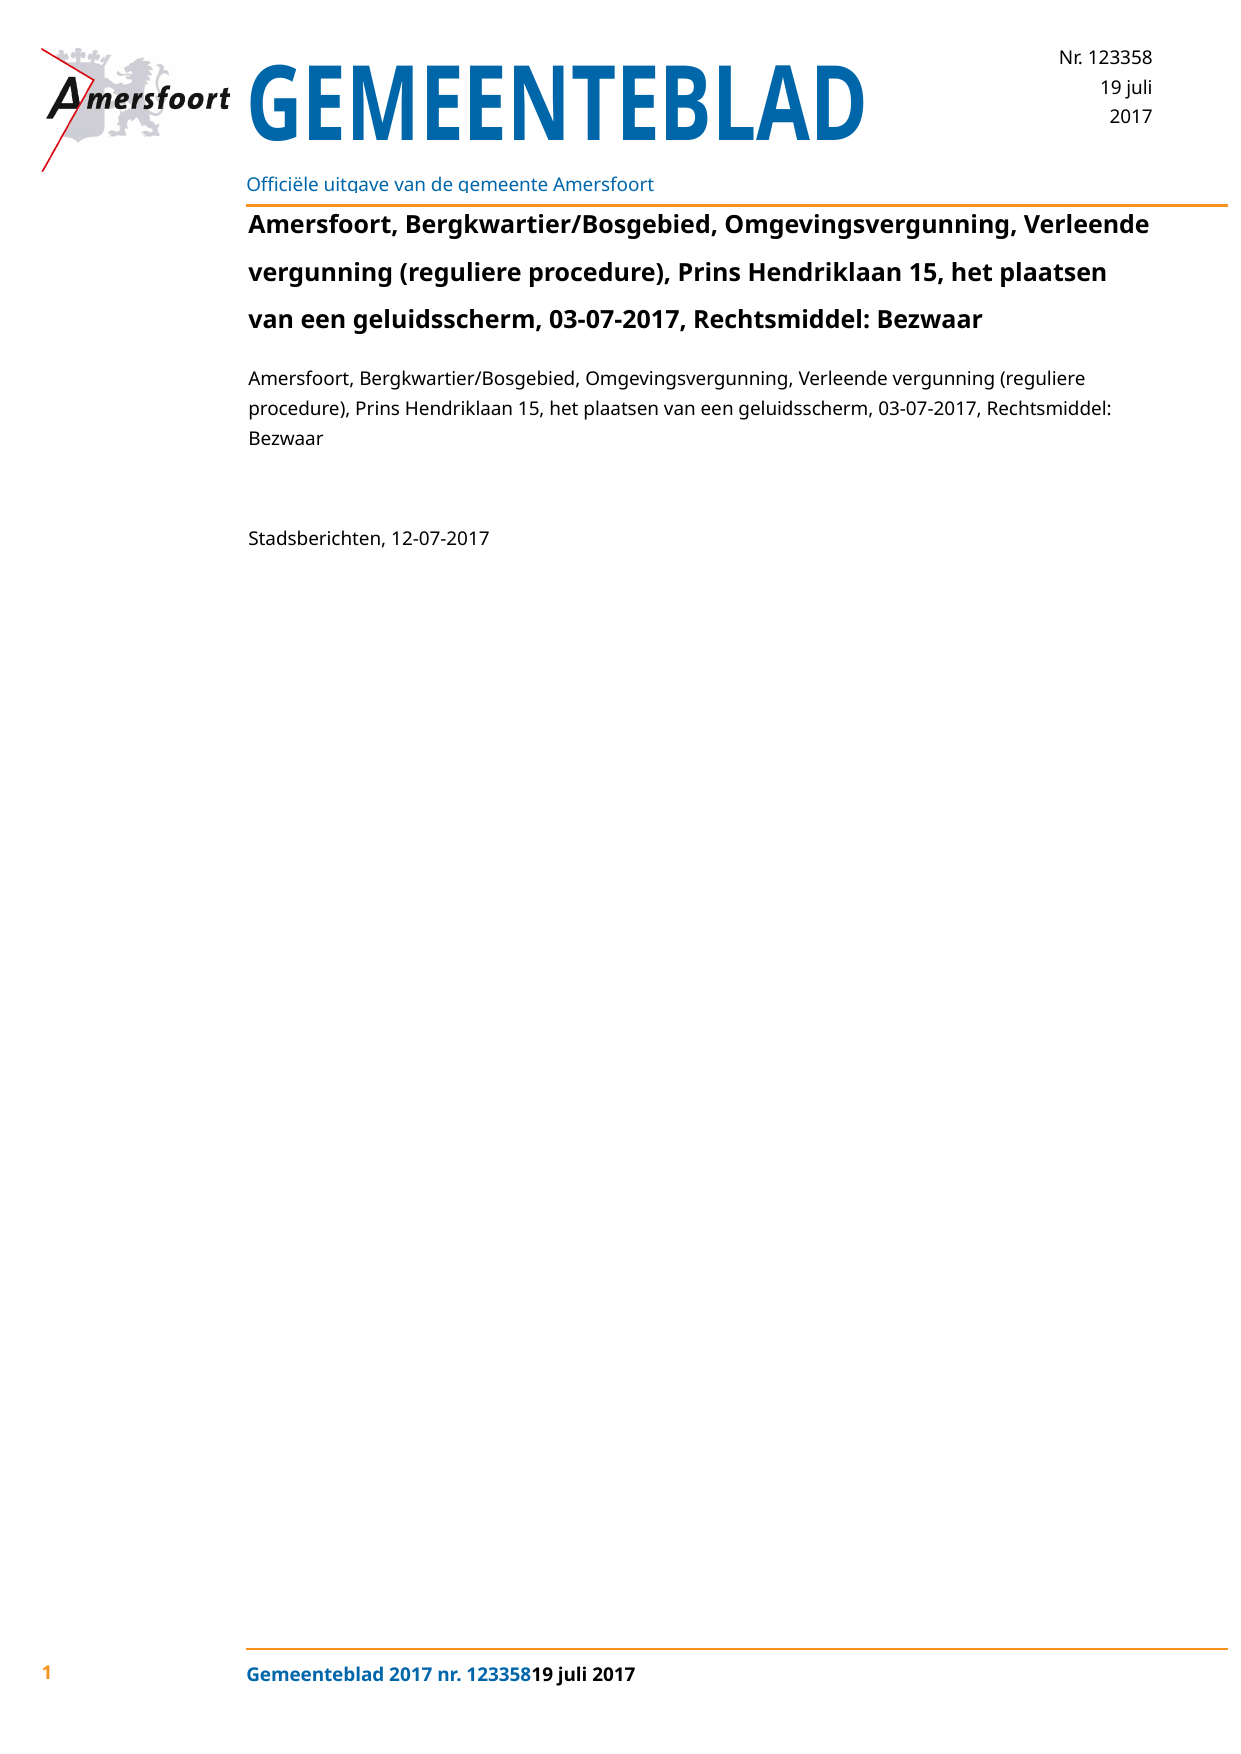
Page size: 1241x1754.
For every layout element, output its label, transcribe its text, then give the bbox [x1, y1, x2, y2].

text Amersfoort, Bergkwartier/Bosgebied, Omgevingsvergunning, Verleende vergunning (reguliere procedure), Prins Hendriklaan 15, het plaatsen van een geluidsscherm, 03-07-2017, Rechtsmiddel: Bezwaar [248, 366, 1152, 450]
text Amersfoort, Bergkwartier/Bosgebied, Omgevingsvergunning, Verleende vergunning (reguliere procedure), Prins Hendriklaan 15, het plaatsen van een geluidsscherm, 03-07-2017, Rechtsmiddel: Bezwaar [248, 207, 1152, 336]
text Stadsberichten, 12-07-2017 [248, 526, 1152, 551]
picture [41, 47, 231, 172]
